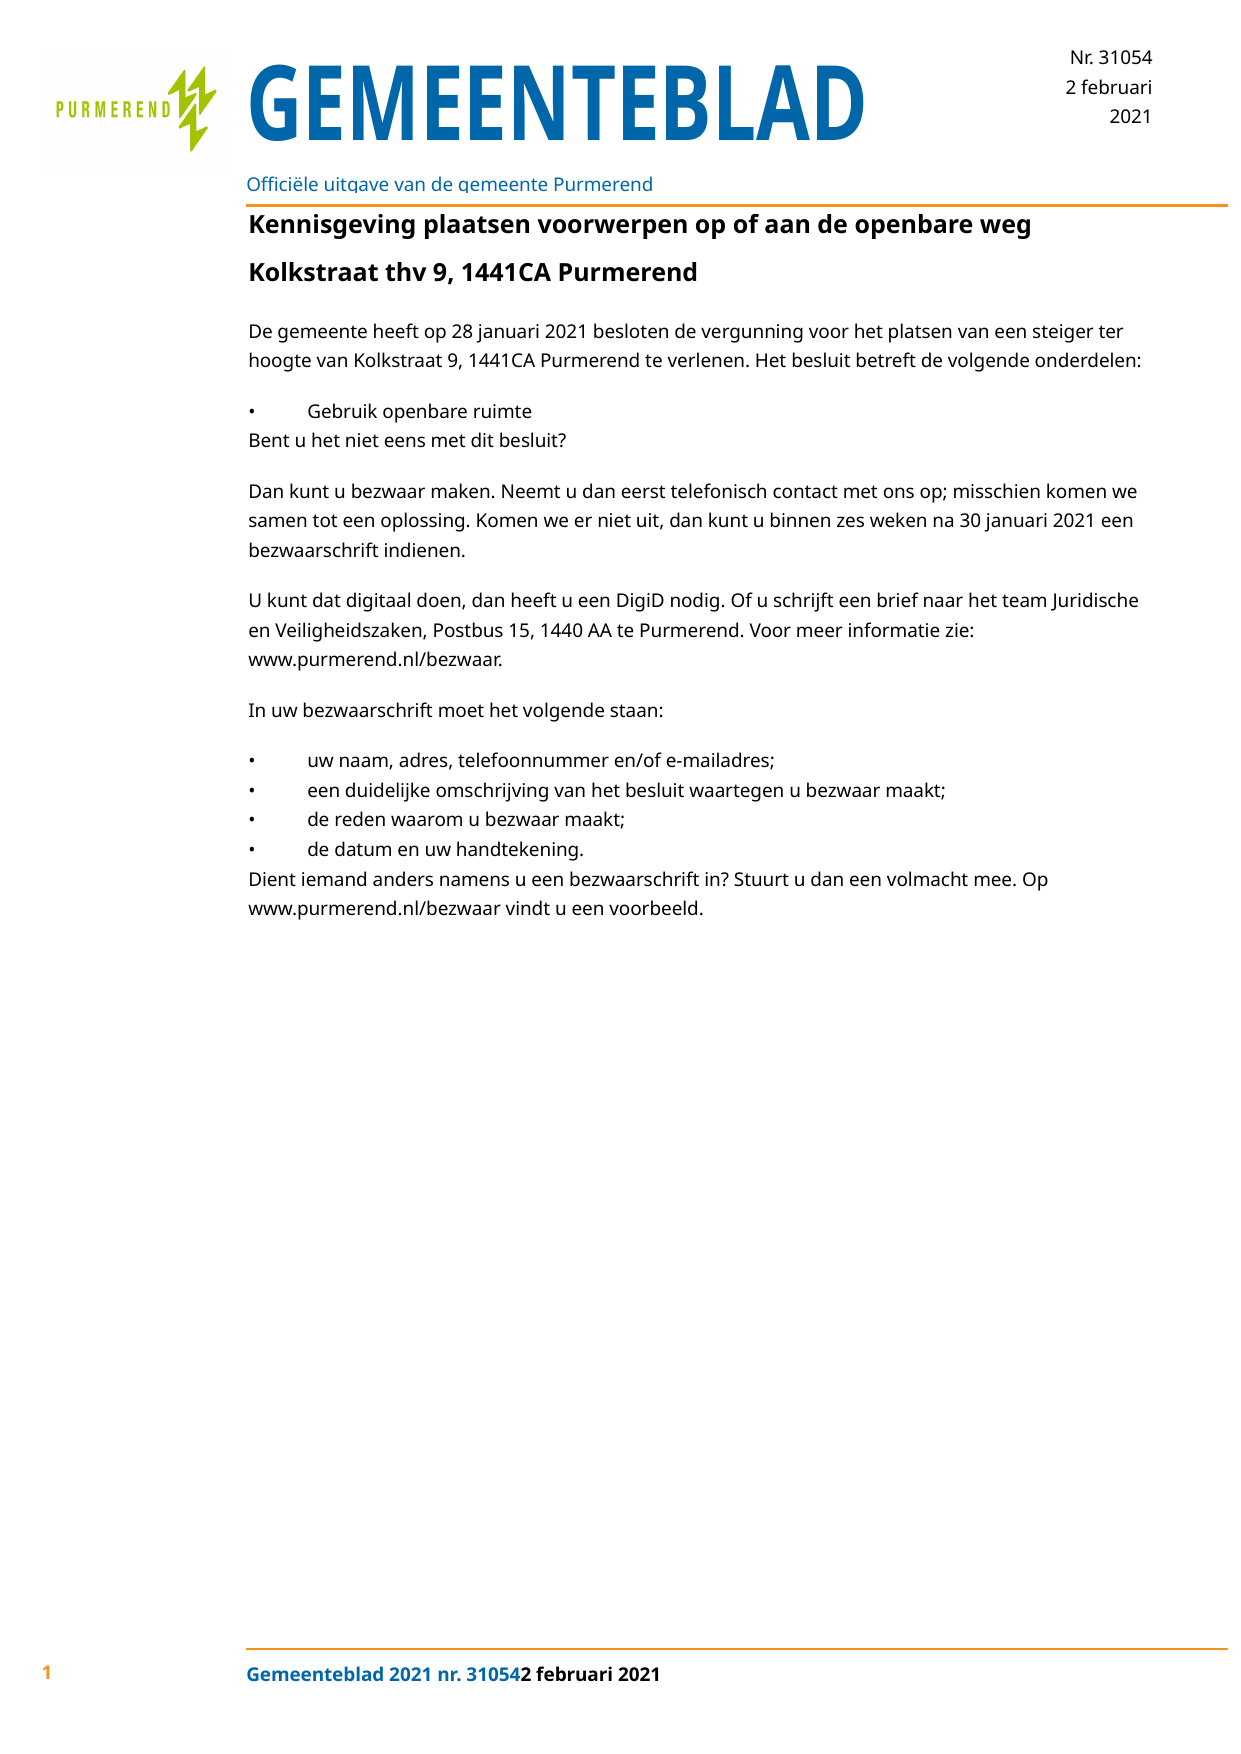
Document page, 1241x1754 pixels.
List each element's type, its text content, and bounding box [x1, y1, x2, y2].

list de datum en uw handtekening. [248, 836, 1152, 862]
text Dient iemand anders namens u een bezwaarschrift in? Stuurt u dan een volmacht mee. Op www.purmerend.nl/bezwaar vindt u een voorbeeld. [248, 866, 1152, 921]
list uw naam, adres, telefoonnummer en/of e-mailadres; [248, 747, 1152, 773]
list Gebruik openbare ruimte [248, 398, 1152, 424]
text Kennisgeving plaatsen voorwerpen op of aan de openbare weg Kolkstraat thv 9, 1441CA Purmerend [248, 207, 1152, 288]
picture [41, 47, 231, 172]
list de reden waarom u bezwaar maakt; [248, 807, 1152, 832]
text Bent u het niet eens met dit besluit? [248, 427, 1152, 453]
text De gemeente heeft op 28 januari 2021 besloten de vergunning voor het platsen van een steiger ter hoogte van Kolkstraat 9, 1441CA Purmerend te verlenen. Het besluit betreft de volgende onderdelen: [248, 318, 1152, 373]
text U kunt dat digitaal doen, dan heeft u een DigiD nodig. Of u schrijft een brief naar het team Juridische en Veiligheidszaken, Postbus 15, 1440 AA te Purmerend. Voor meer informatie zie: www.purmerend.nl/bezwaar. [248, 587, 1152, 672]
text In uw bezwaarschrift moet het volgende staan: [248, 697, 1152, 723]
list een duidelijke omschrijving van het besluit waartegen u bezwaar maakt; [248, 777, 1152, 803]
text Dan kunt u bezwaar maken. Neemt u dan eerst telefonisch contact met ons op; misschien komen we samen tot een oplossing. Komen we er niet uit, dan kunt u binnen zes weken na 30 januari 2021 een bezwaarschrift indienen. [248, 478, 1152, 563]
